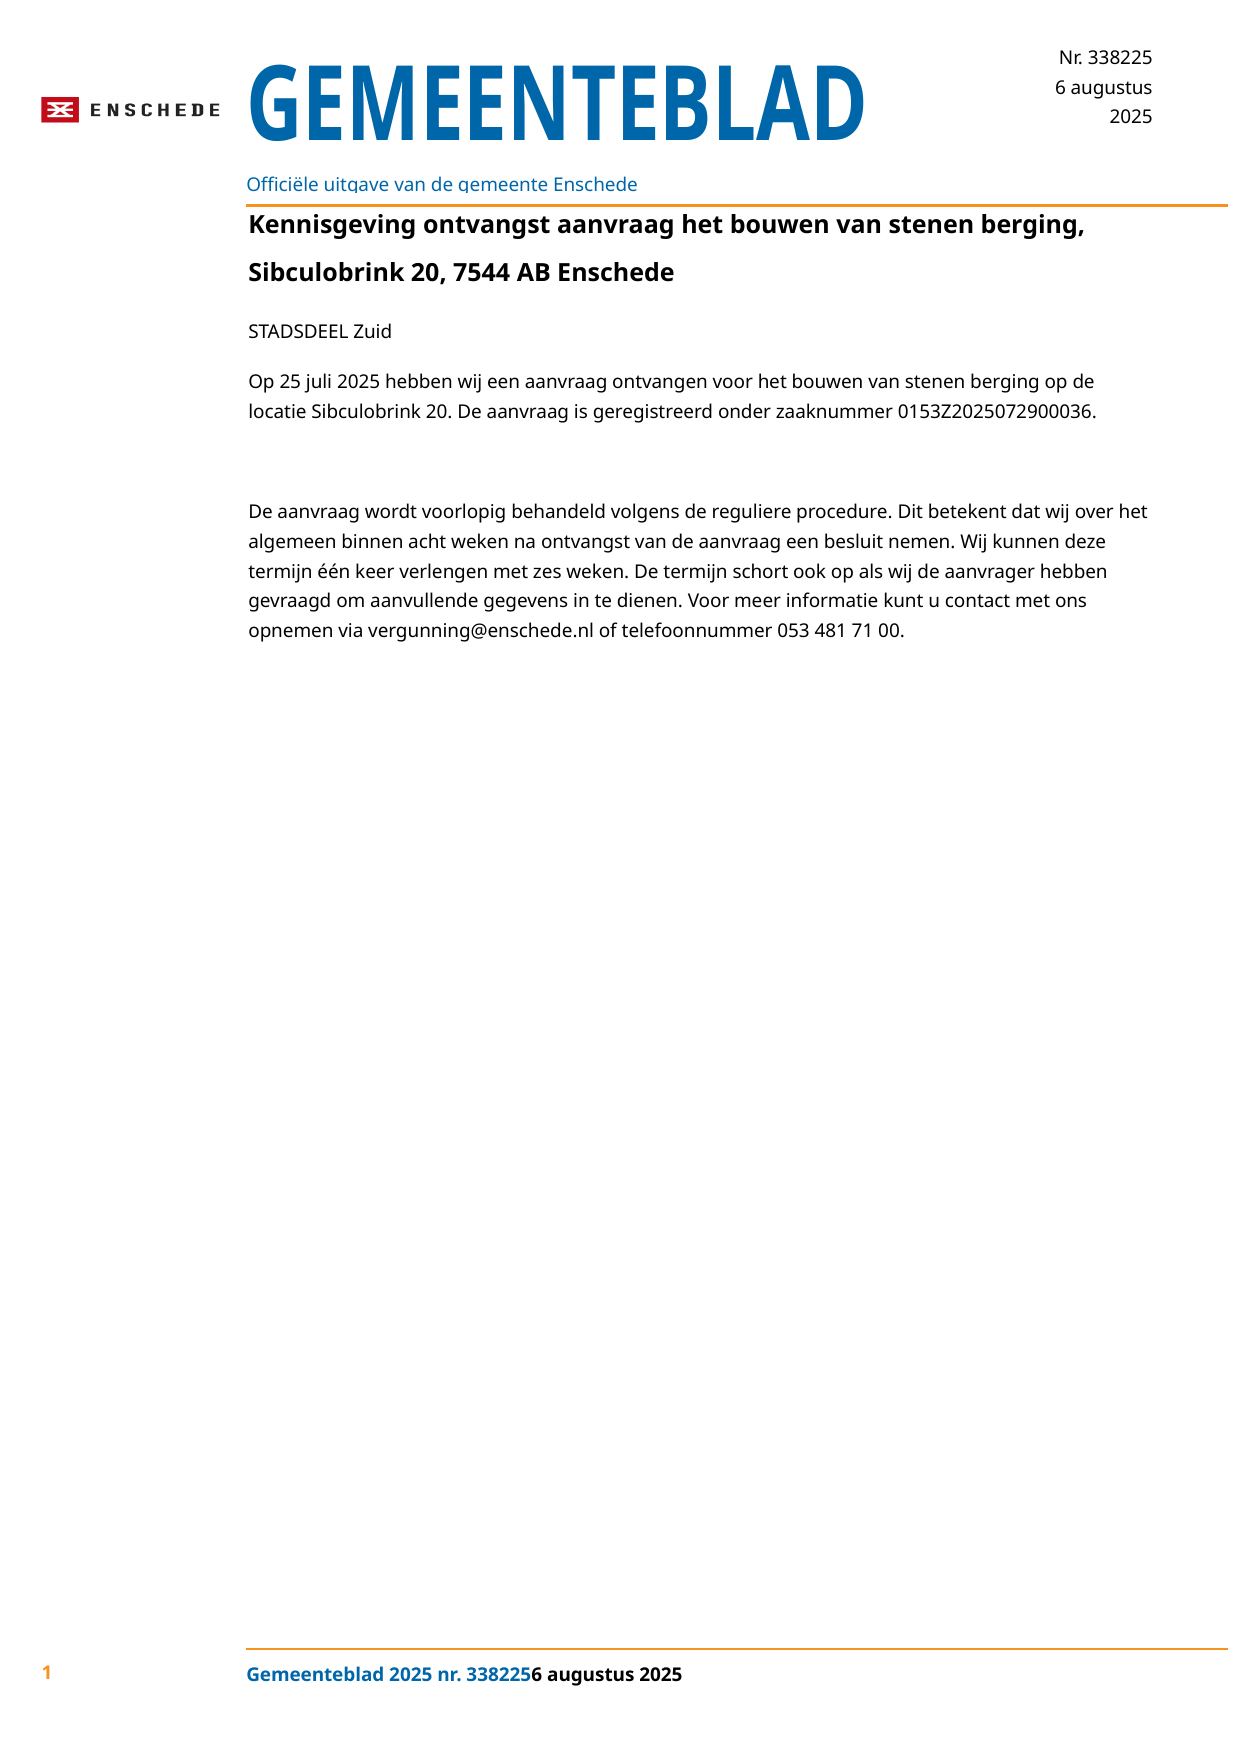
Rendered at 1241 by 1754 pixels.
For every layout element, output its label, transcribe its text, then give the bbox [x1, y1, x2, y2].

text De aanvraag wordt voorlopig behandeld volgens de reguliere procedure. Dit betekent dat wij over het algemeen binnen acht weken na ontvangst van de aanvraag een besluit nemen. Wij kunnen deze termijn één keer verlengen met zes weken. De termijn schort ook op als wij de aanvrager hebben gevraagd om aanvullende gegevens in te dienen. Voor meer informatie kunt u contact met ons opnemen via vergunning@enschede.nl of telefoonnummer 053 481 71 00. [248, 499, 1152, 643]
text Kennisgeving ontvangst aanvraag het bouwen van stenen berging, Sibculobrink 20, 7544 AB Enschede [248, 207, 1152, 288]
text Op 25 juli 2025 hebben wij een aanvraag ontvangen voor het bouwen van stenen berging op de locatie Sibculobrink 20. De aanvraag is geregistreerd onder zaaknummer 0153Z2025072900036. [248, 368, 1152, 424]
text STADSDEEL Zuid [248, 318, 1152, 344]
picture [41, 47, 231, 172]
